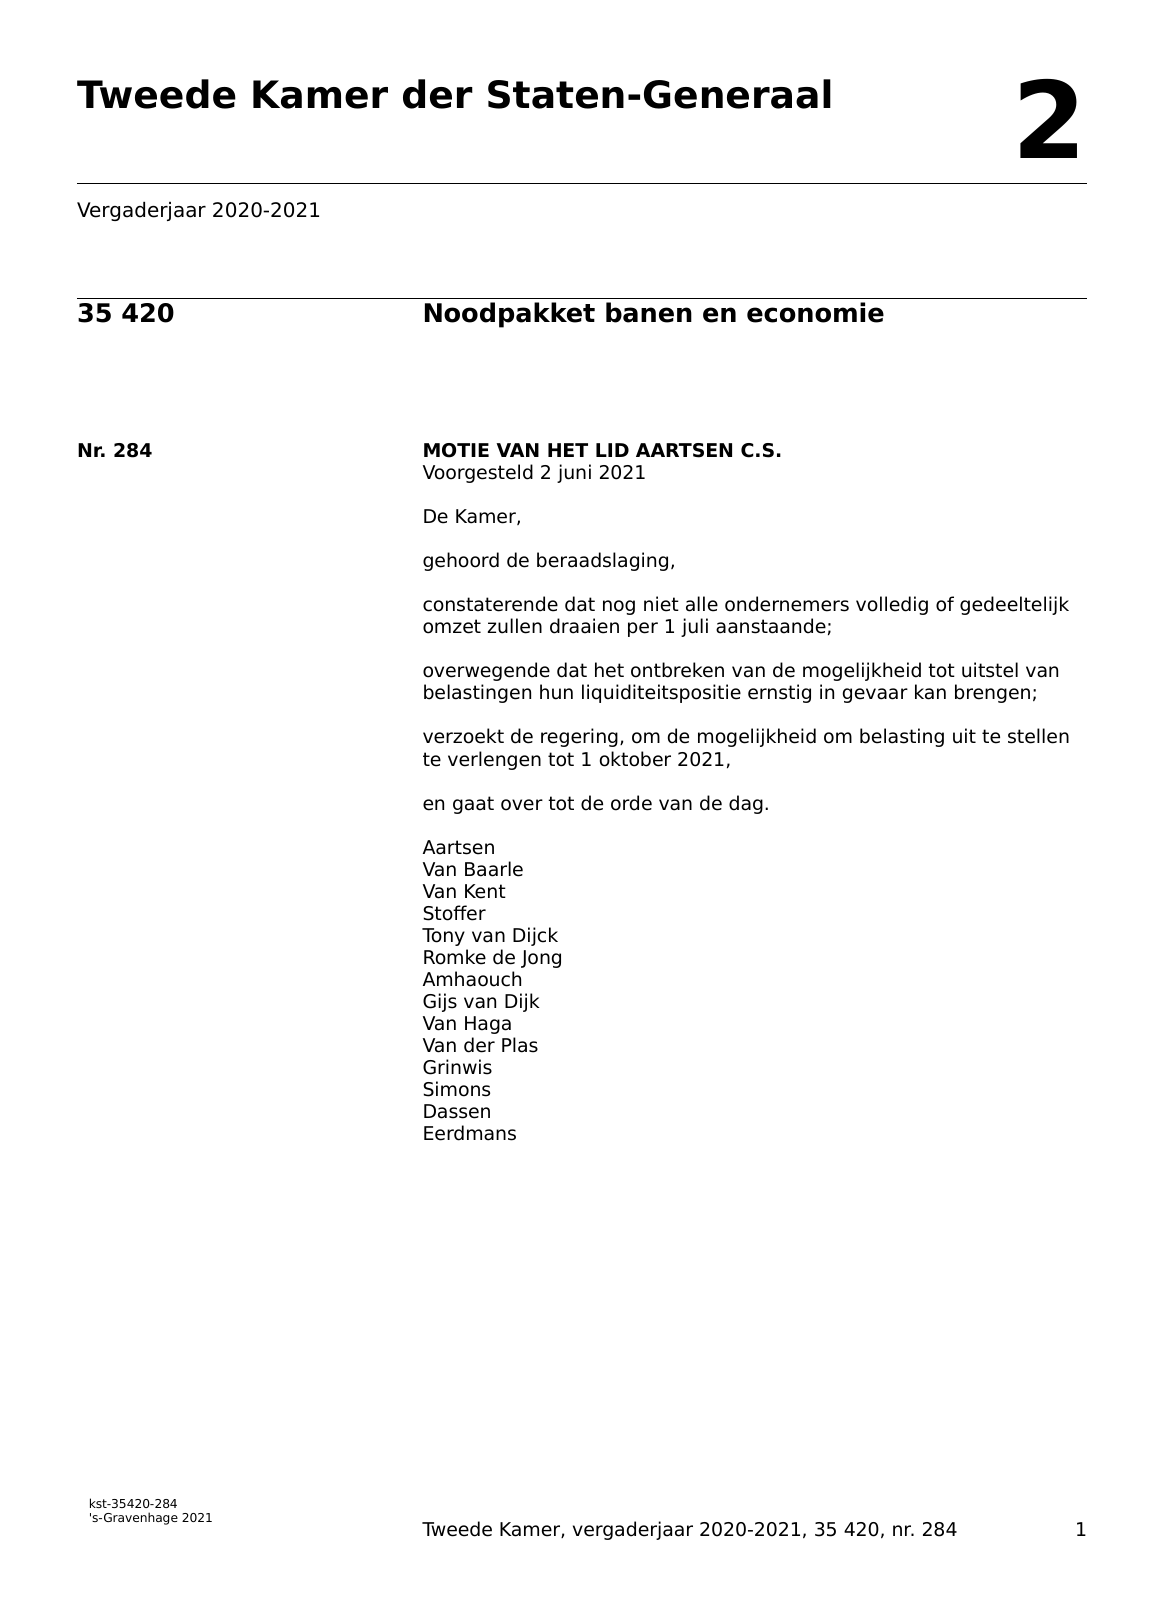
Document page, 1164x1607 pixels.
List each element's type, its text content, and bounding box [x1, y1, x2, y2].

text gehoord de beraadslaging, [422, 550, 1087, 572]
text Voorgesteld 2 juni 2021 [422, 462, 1087, 484]
text constaterende dat nog niet alle ondernemers volledig of gedeeltelijk omzet zullen draaien per 1 juli aanstaande; [422, 594, 1087, 638]
table_cell Vergaderjaar 2020-2021 [77, 184, 1087, 298]
text en gaat over tot de orde van de dag. [422, 793, 1087, 814]
text Gijs van Dijk [422, 991, 1087, 1013]
text Grinwis [422, 1057, 1087, 1078]
text 's-Gravenhage 2021 [88, 1511, 323, 1525]
text Dassen [422, 1101, 1087, 1122]
text Van Haga [422, 1013, 1087, 1034]
text Tony van Dijck [422, 925, 1087, 947]
table_header Tweede Kamer der Staten-Generaal [77, 59, 886, 183]
text Stoffer [422, 903, 1087, 925]
text Eerdmans [422, 1122, 1087, 1144]
text overwegende dat het ontbreken van de mogelijkheid tot uitstel van belastingen hun liquiditeitspositie ernstig in gevaar kan brengen; [422, 660, 1087, 704]
subtitle Nr. 284 MOTIE VAN HET LID AARTSEN C.S. [77, 440, 1087, 462]
text Van Kent [422, 881, 1087, 903]
text Aartsen [422, 837, 1087, 859]
text Van der Plas [422, 1034, 1087, 1057]
subtitle 35 420 Noodpakket banen en economie [77, 299, 1087, 329]
text verzoekt de regering, om de mogelijkheid om belasting uit te stellen te verlengen tot 1 oktober 2021, [422, 726, 1087, 770]
text De Kamer, [422, 506, 1087, 528]
text kst-35420-284 [88, 1497, 323, 1511]
text Simons [422, 1078, 1087, 1101]
text Amhaouch [422, 969, 1087, 991]
text Romke de Jong [422, 947, 1087, 969]
table_header 2 [886, 59, 1087, 183]
text Van Baarle [422, 859, 1087, 881]
